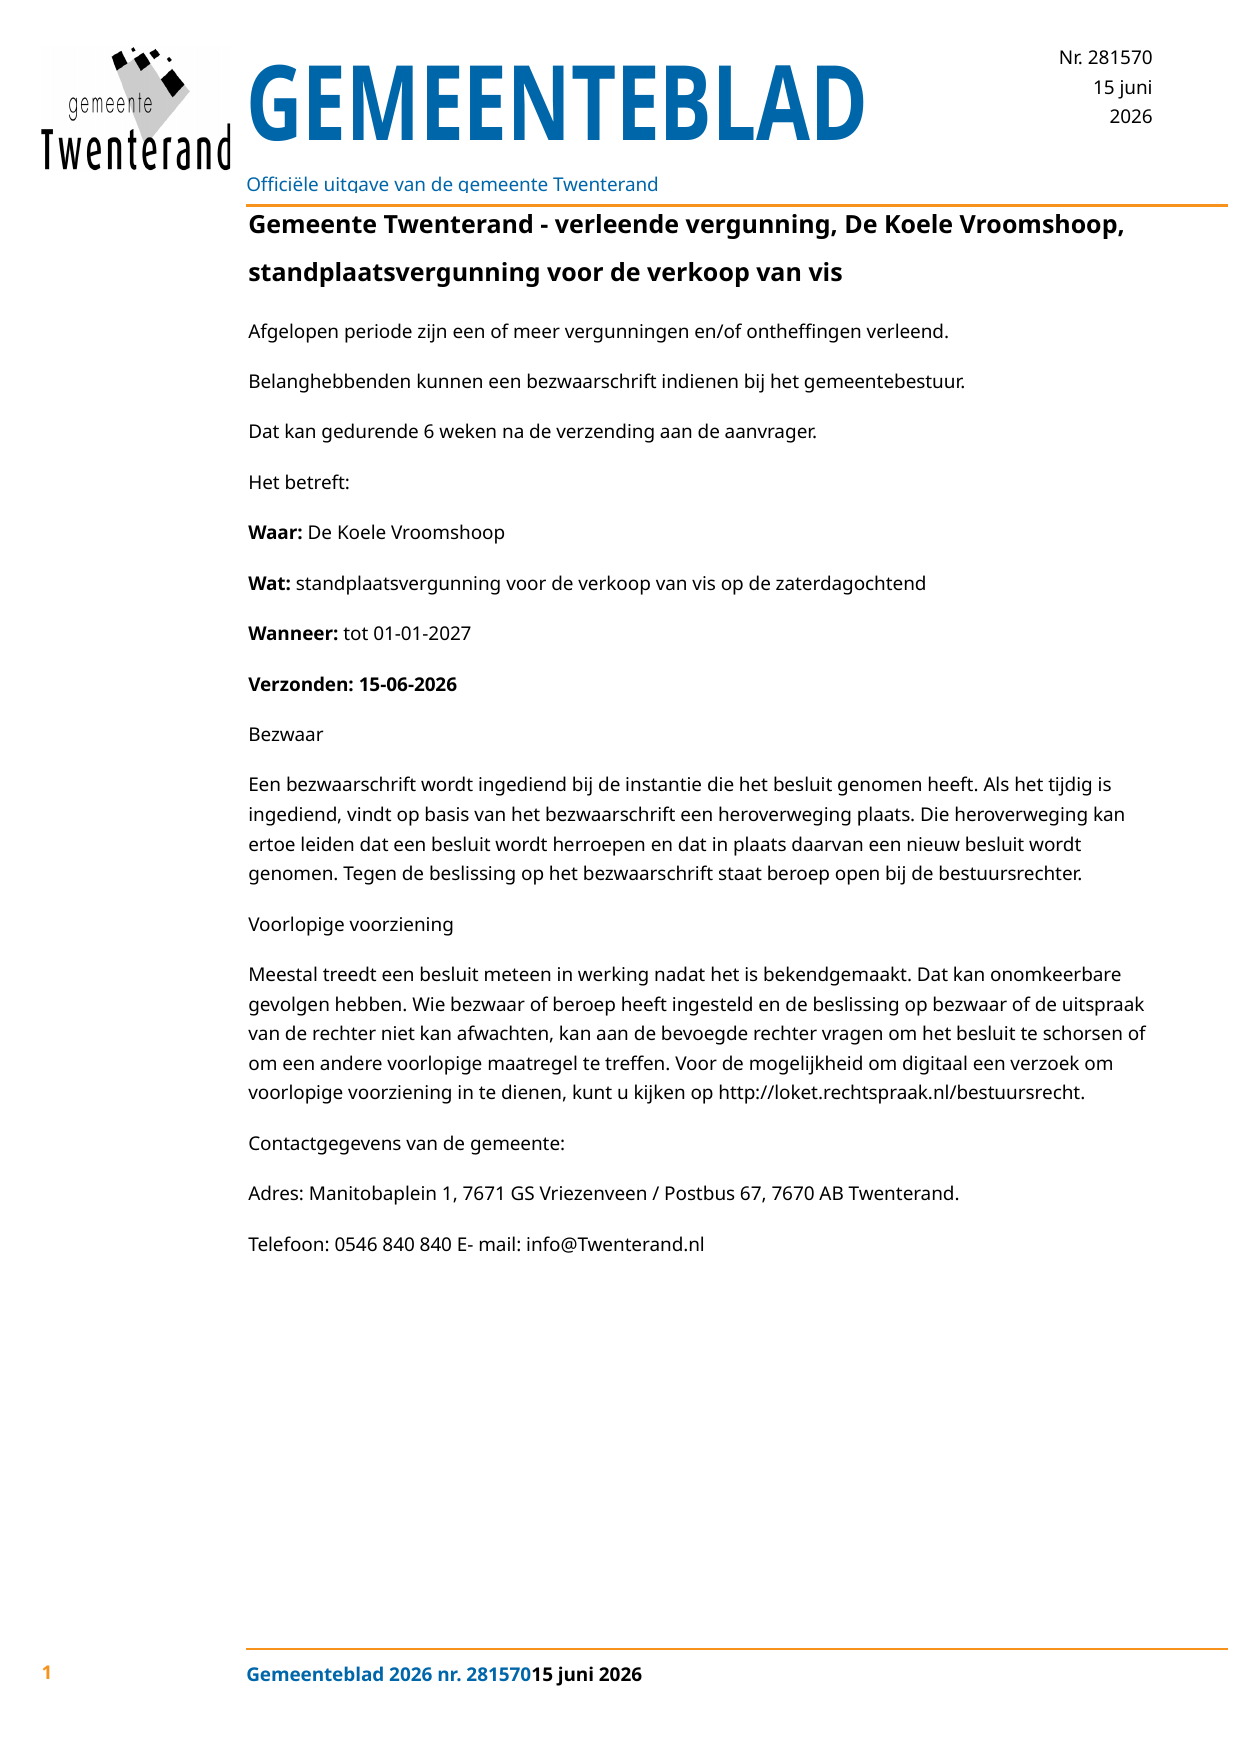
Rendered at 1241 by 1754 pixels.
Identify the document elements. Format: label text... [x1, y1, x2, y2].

picture [41, 47, 231, 172]
text Belanghebbenden kunnen een bezwaarschrift indienen bij het gemeentebestuur. [248, 368, 1152, 394]
text Afgelopen periode zijn een of meer vergunningen en/of ontheffingen verleend. [248, 318, 1152, 344]
text Contactgegevens van de gemeente: [248, 1130, 1152, 1156]
text Het betreft: [248, 469, 1152, 495]
text Verzonden: 15-06-2026 [248, 671, 1152, 697]
text Wat: standplaatsvergunning voor de verkoop van vis op de zaterdagochtend [248, 570, 1152, 596]
text Telefoon: 0546 840 840 E- mail: info@Twenterand.nl [248, 1231, 1152, 1257]
text Dat kan gedurende 6 weken na de verzending aan de aanvrager. [248, 419, 1152, 444]
text Adres: Manitobaplein 1, 7671 GS Vriezenveen / Postbus 67, 7670 AB Twenterand. [248, 1180, 1152, 1206]
text Gemeente Twenterand - verleende vergunning, De Koele Vroomshoop, standplaatsvergunning voor de verkoop van vis [248, 207, 1152, 288]
text Waar: De Koele Vroomshoop [248, 519, 1152, 545]
text Wanneer: tot 01-01-2027 [248, 620, 1152, 646]
text Meestal treedt een besluit meteen in werking nadat het is bekendgemaakt. Dat kan onomkeerbare gevolgen hebben. Wie bezwaar of beroep heeft ingesteld en de beslissing op bezwaar of de uitspraak van de rechter niet kan afwachten, kan aan de bevoegde rechter vragen om het besluit te schorsen of om een andere voorlopige maatregel te treffen. Voor de mogelijkheid om digitaal een verzoek om voorlopige voorziening in te dienen, kunt u kijken op http://loket.rechtspraak.nl/bestuursrecht. [248, 961, 1152, 1105]
text Een bezwaarschrift wordt ingediend bij de instantie die het besluit genomen heeft. Als het tijdig is ingediend, vindt op basis van het bezwaarschrift een heroverweging plaats. Die heroverweging kan ertoe leiden dat een besluit wordt herroepen en dat in plaats daarvan een nieuw besluit wordt genomen. Tegen de beslissing op het bezwaarschrift staat beroep open bij de bestuursrechter. [248, 772, 1152, 886]
text Voorlopige voorziening [248, 911, 1152, 937]
text Bezwaar [248, 721, 1152, 747]
